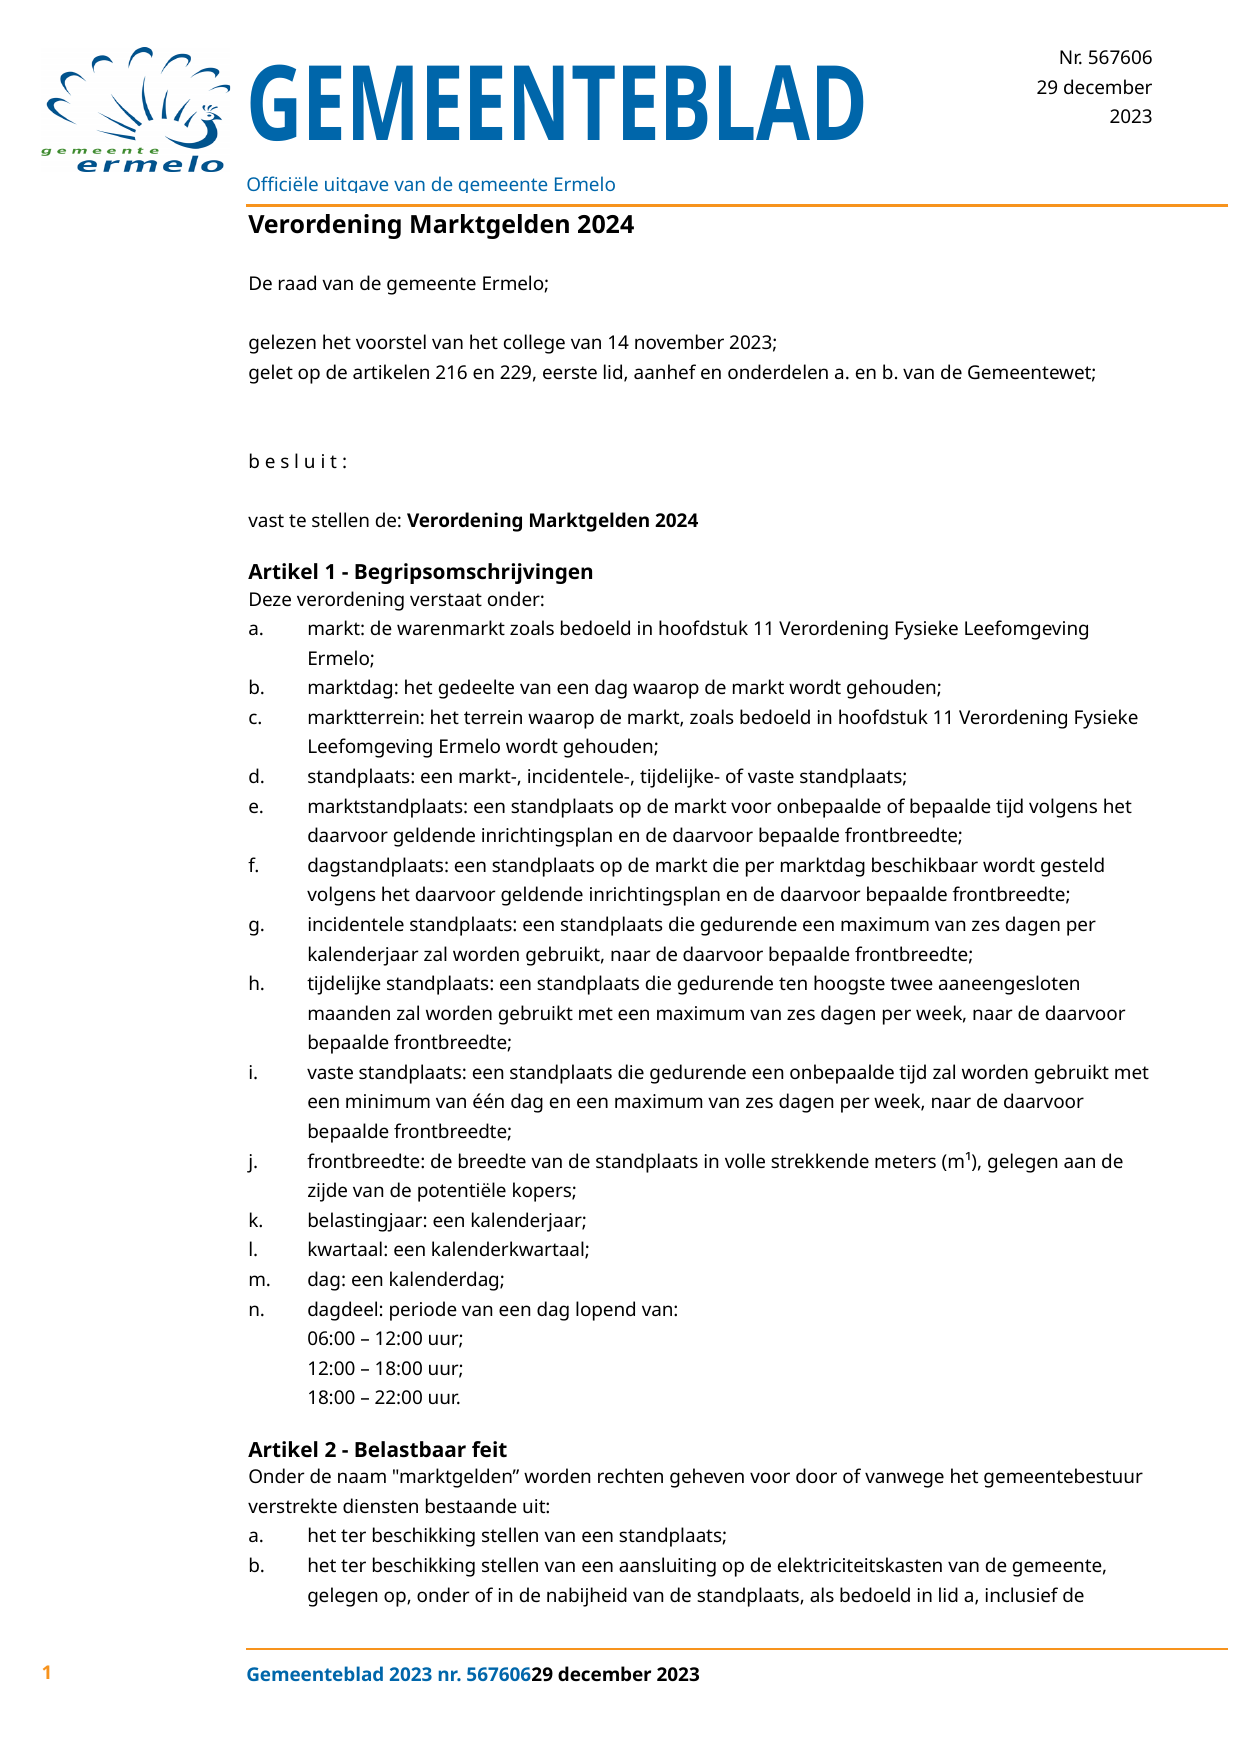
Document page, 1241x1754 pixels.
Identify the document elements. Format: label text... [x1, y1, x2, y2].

list het ter beschikking stellen van een standplaats; [248, 1523, 1152, 1548]
text Artikel 1 - Begripsomschrijvingen [248, 557, 1152, 586]
picture [41, 47, 231, 172]
text Deze verordening verstaat onder: [248, 586, 1152, 612]
list incidentele standplaats: een standplaats die gedurende een maximum van zes dagen per kalenderjaar zal worden gebruikt, naar de daarvoor bepaalde frontbreedte; [248, 911, 1152, 967]
list 18:00 – 22:00 uur. [248, 1384, 1152, 1410]
list belastingjaar: een kalenderjaar; [248, 1207, 1152, 1233]
text Artikel 2 - Belastbaar feit [248, 1435, 1152, 1463]
list vaste standplaats: een standplaats die gedurende een onbepaalde tijd zal worden gebruikt met een minimum van één dag en een maximum van zes dagen per week, naar de daarvoor bepaalde frontbreedte; [248, 1059, 1152, 1144]
list marktdag: het gedeelte van een dag waarop de markt wordt gehouden; [248, 674, 1152, 700]
text gelet op de artikelen 216 en 229, eerste lid, aanhef en onderdelen a. en b. van de Gemeentewet; [248, 359, 1152, 385]
text vast te stellen de: Verordening Marktgelden 2024 [248, 507, 1152, 533]
list dagstandplaats: een standplaats op de markt die per marktdag beschikbaar wordt gesteld volgens het daarvoor geldende inrichtingsplan en de daarvoor bepaalde frontbreedte; [248, 852, 1152, 907]
list marktterrein: het terrein waarop de markt, zoals bedoeld in hoofdstuk 11 Verordening Fysieke Leefomgeving Ermelo wordt gehouden; [248, 704, 1152, 759]
text b e s l u i t : [248, 448, 1152, 473]
list standplaats: een markt-, incidentele-, tijdelijke- of vaste standplaats; [248, 763, 1152, 789]
list kwartaal: een kalenderkwartaal; [248, 1237, 1152, 1262]
list 12:00 – 18:00 uur; [248, 1355, 1152, 1381]
text Onder de naam "marktgelden” worden rechten geheven voor door of vanwege het gemeentebestuur verstrekte diensten bestaande uit: [248, 1463, 1152, 1519]
list markt: de warenmarkt zoals bedoeld in hoofdstuk 11 Verordening Fysieke Leefomgeving Ermelo; [248, 615, 1152, 671]
list marktstandplaats: een standplaats op de markt voor onbepaalde of bepaalde tijd volgens het daarvoor geldende inrichtingsplan en de daarvoor bepaalde frontbreedte; [248, 793, 1152, 848]
list tijdelijke standplaats: een standplaats die gedurende ten hoogste twee aaneengesloten maanden zal worden gebruikt met een maximum van zes dagen per week, naar de daarvoor bepaalde frontbreedte; [248, 970, 1152, 1055]
list frontbreedte: de breedte van de standplaats in volle strekkende meters (m¹), gelegen aan de zijde van de potentiële kopers; [248, 1148, 1152, 1203]
text gelezen het voorstel van het college van 14 november 2023; [248, 329, 1152, 355]
text De raad van de gemeente Ermelo; [248, 270, 1152, 296]
list dag: een kalenderdag; [248, 1266, 1152, 1292]
list 06:00 – 12:00 uur; [248, 1325, 1152, 1351]
list dagdeel: periode van een dag lopend van: [248, 1296, 1152, 1322]
list het ter beschikking stellen van een aansluiting op de elektriciteitskasten van de gemeente, gelegen op, onder of in de nabijheid van de standplaats, als bedoeld in lid a, inclusief de [248, 1552, 1152, 1607]
text Verordening Marktgelden 2024 [248, 207, 1152, 241]
